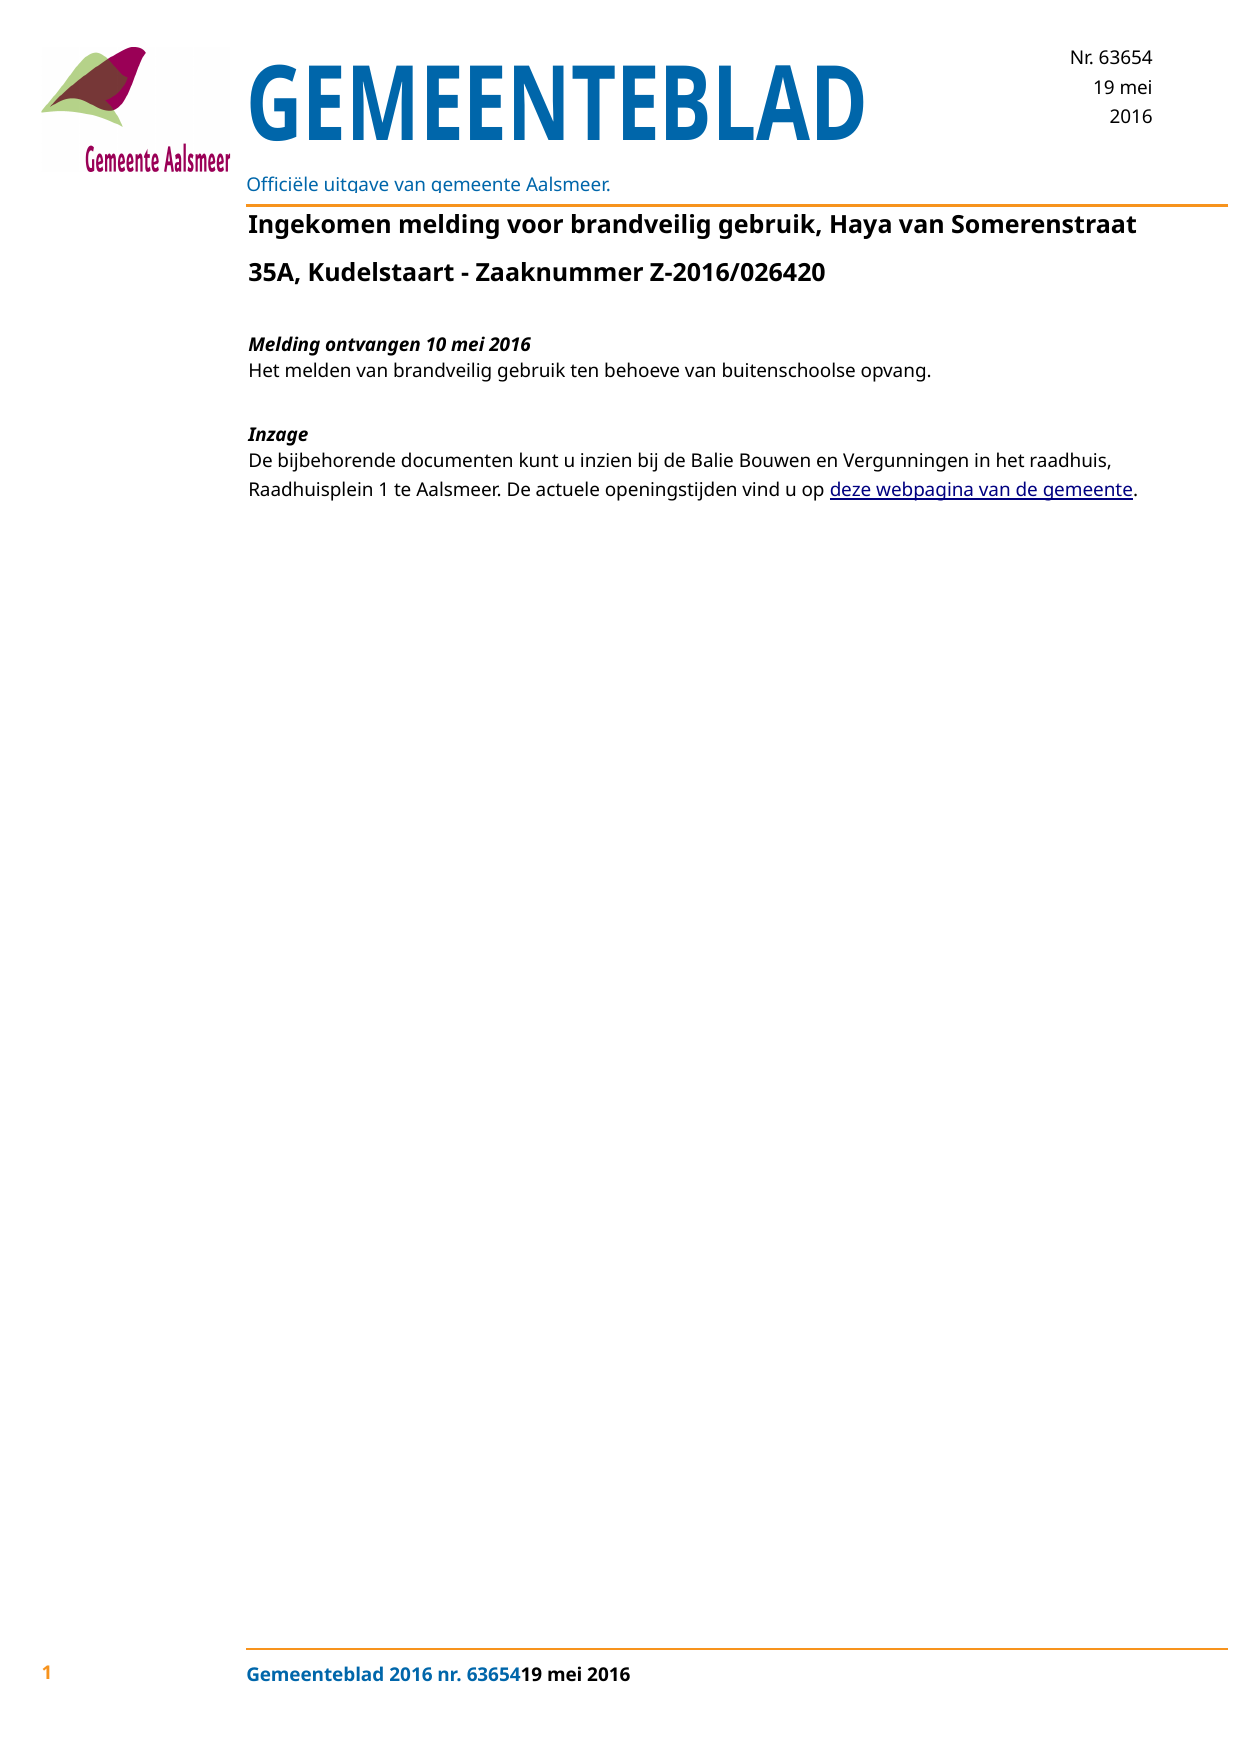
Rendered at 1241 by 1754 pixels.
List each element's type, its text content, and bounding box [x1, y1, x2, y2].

text Melding ontvangen 10 mei 2016 [248, 331, 1152, 357]
text Ingekomen melding voor brandveilig gebruik, Haya van Somerenstraat 35A, Kudelstaart - Zaaknummer Z-2016/026420 [248, 207, 1152, 288]
picture [41, 47, 231, 172]
text De bijbehorende documenten kunt u inzien bij de Balie Bouwen en Vergunningen in het raadhuis, Raadhuisplein 1 te Aalsmeer. De actuele openingstijden vind u op deze webpagina van de gemeente. [248, 447, 1152, 502]
text Het melden van brandveilig gebruik ten behoeve van buitenschoolse opvang. [248, 357, 1152, 383]
text Inzage [248, 421, 1152, 447]
